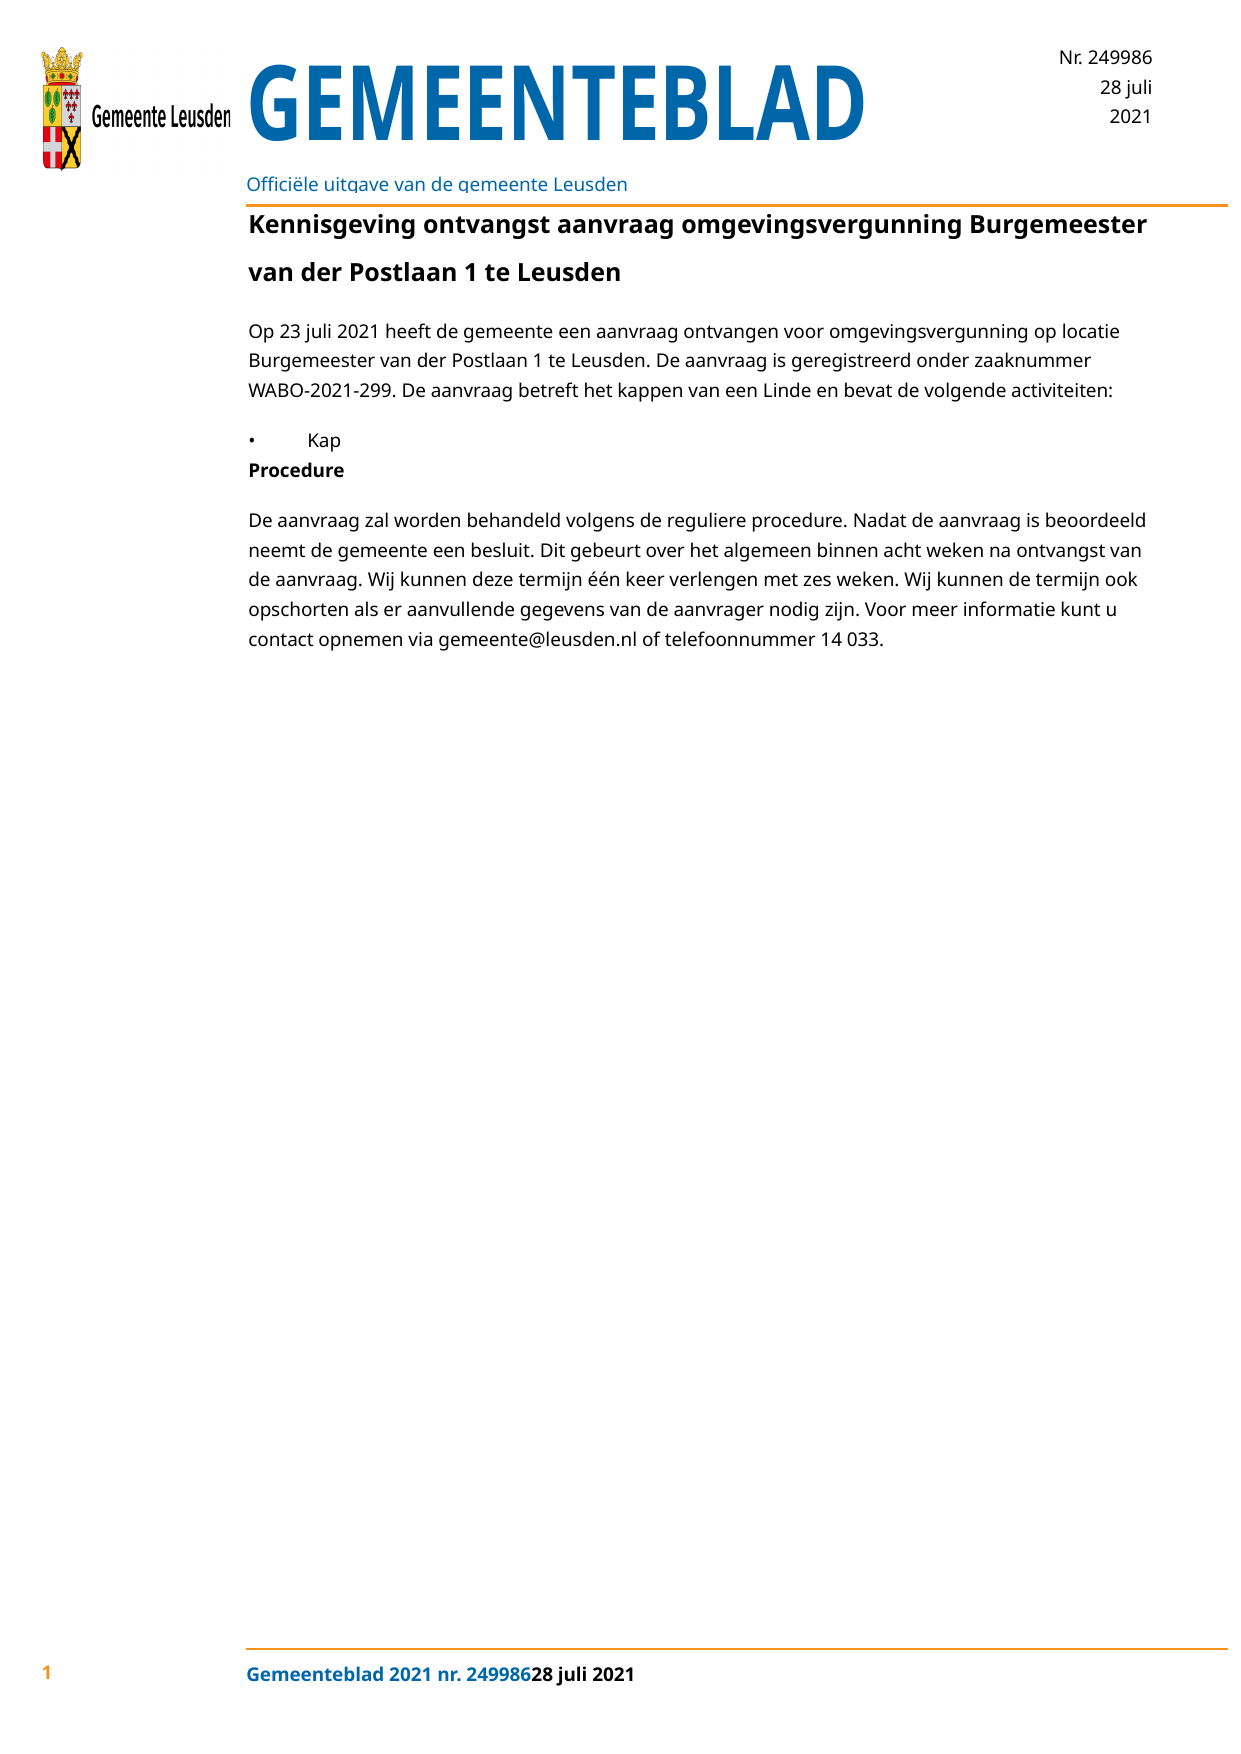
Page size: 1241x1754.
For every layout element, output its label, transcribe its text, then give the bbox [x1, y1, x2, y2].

picture [41, 47, 231, 172]
text Kennisgeving ontvangst aanvraag omgevingsvergunning Burgemeester van der Postlaan 1 te Leusden [248, 207, 1152, 288]
text Procedure [248, 457, 1152, 483]
text De aanvraag zal worden behandeld volgens de reguliere procedure. Nadat de aanvraag is beoordeeld neemt de gemeente een besluit. Dit gebeurt over het algemeen binnen acht weken na ontvangst van de aanvraag. Wij kunnen deze termijn één keer verlengen met zes weken. Wij kunnen de termijn ook opschorten als er aanvullende gegevens van de aanvrager nodig zijn. Voor meer informatie kunt u contact opnemen via gemeente@leusden.nl of telefoonnummer 14 033. [248, 507, 1152, 652]
list Kap [248, 427, 1152, 453]
text Op 23 juli 2021 heeft de gemeente een aanvraag ontvangen voor omgevingsvergunning op locatie Burgemeester van der Postlaan 1 te Leusden. De aanvraag is geregistreerd onder zaaknummer WABO-2021-299. De aanvraag betreft het kappen van een Linde en bevat de volgende activiteiten: [248, 318, 1152, 403]
